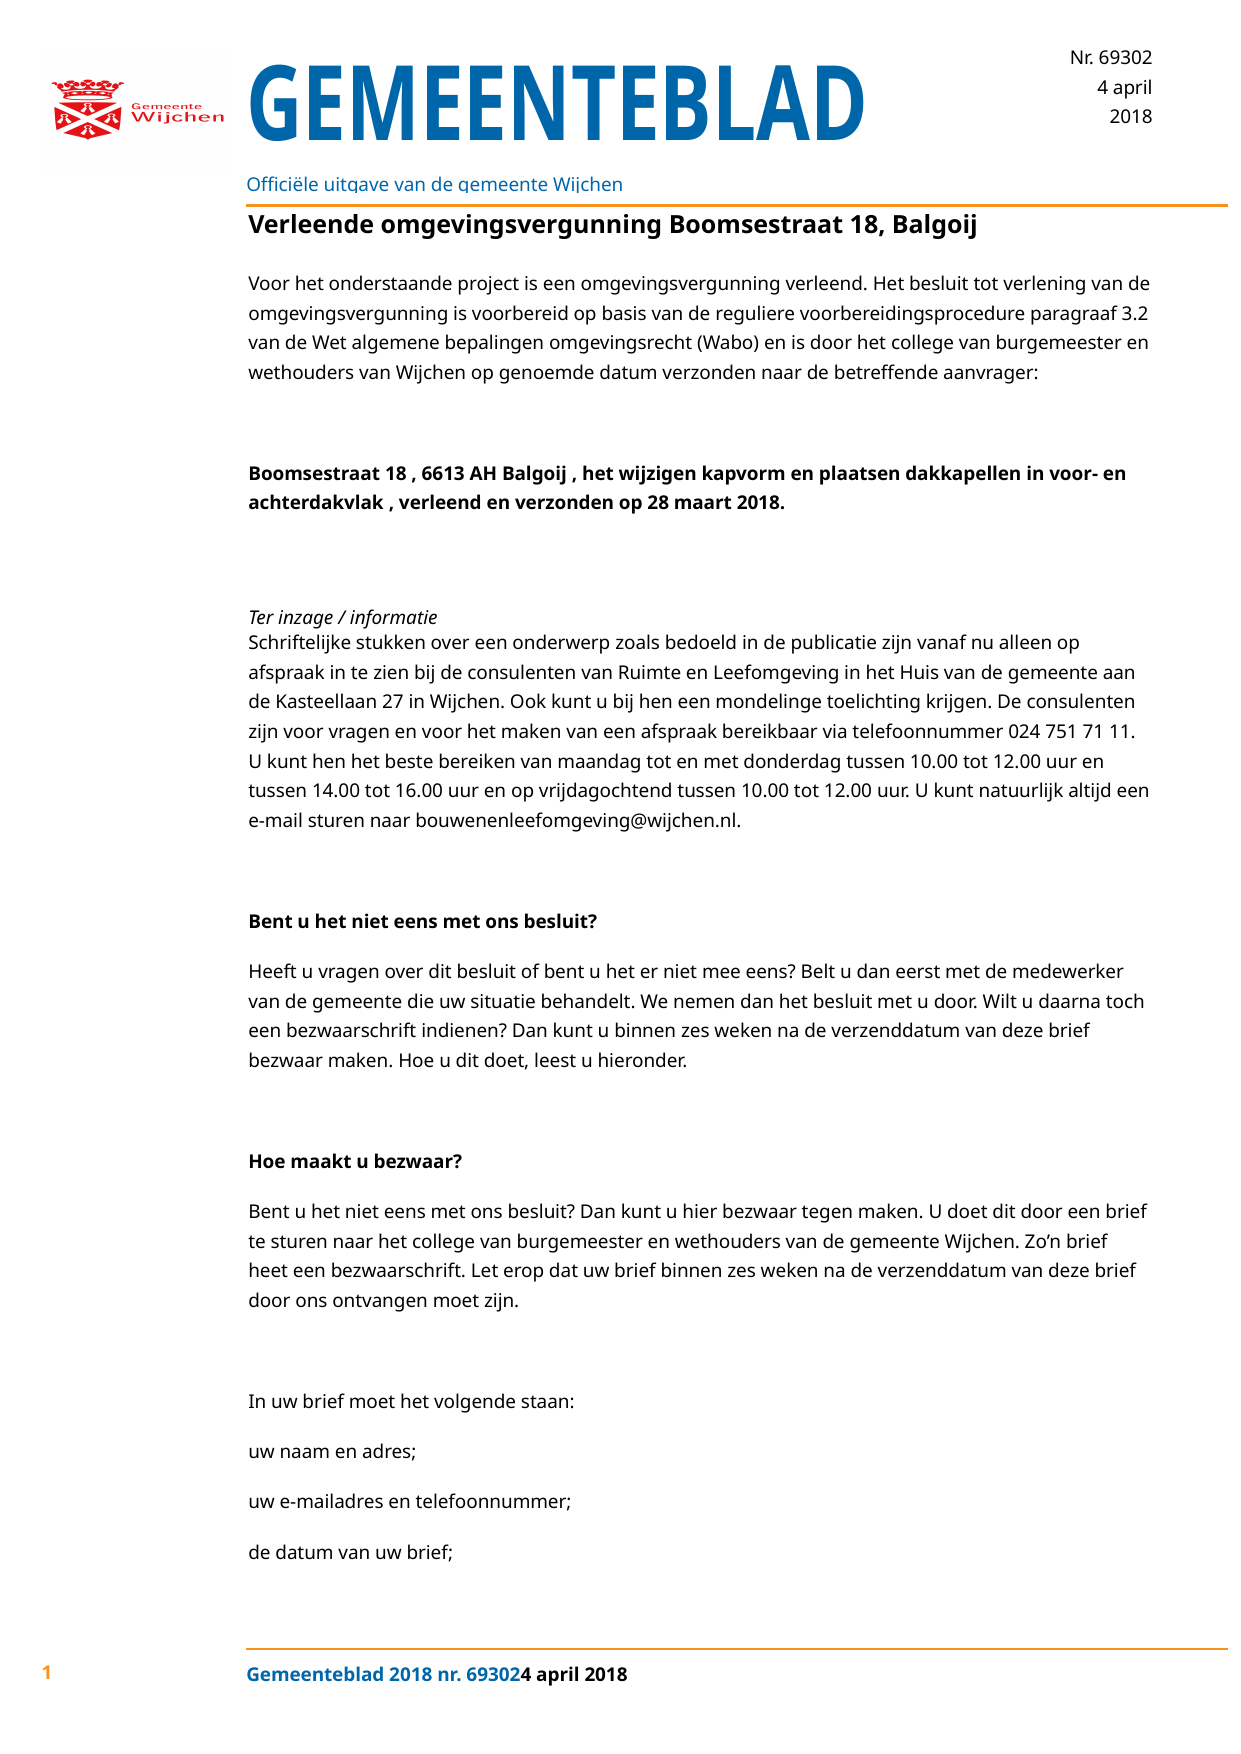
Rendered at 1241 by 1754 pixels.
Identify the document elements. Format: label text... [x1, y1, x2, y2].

text Schriftelijke stukken over een onderwerp zoals bedoeld in de publicatie zijn vanaf nu alleen op afspraak in te zien bij de consulenten van Ruimte en Leefomgeving in het Huis van de gemeente aan de Kasteellaan 27 in Wijchen. Ook kunt u bij hen een mondelinge toelichting krijgen. De consulenten zijn voor vragen en voor het maken van een afspraak bereikbaar via telefoonnummer 024 751 71 11. U kunt hen het beste bereiken van maandag tot en met donderdag tussen 10.00 tot 12.00 uur en tussen 14.00 tot 16.00 uur en op vrijdagochtend tussen 10.00 tot 12.00 uur. U kunt natuurlijk altijd een e-mail sturen naar bouwenenleefomgeving@wijchen.nl. [248, 629, 1152, 833]
text uw naam en adres; [248, 1438, 1152, 1464]
text In uw brief moet het volgende staan: [248, 1388, 1152, 1414]
text Bent u het niet eens met ons besluit? [248, 908, 1152, 934]
text Ter inzage / informatie [248, 604, 1152, 629]
text Hoe maakt u bezwaar? [248, 1148, 1152, 1174]
text de datum van uw brief; [248, 1539, 1152, 1565]
picture [41, 47, 231, 172]
text Voor het onderstaande project is een omgevingsvergunning verleend. Het besluit tot verlening van de omgevingsvergunning is voorbereid op basis van de reguliere voorbereidingsprocedure paragraaf 3.2 van de Wet algemene bepalingen omgevingsrecht (Wabo) en is door het college van burgemeester en wethouders van Wijchen op genoemde datum verzonden naar de betreffende aanvrager: [248, 270, 1152, 385]
text Bent u het niet eens met ons besluit? Dan kunt u hier bezwaar tegen maken. U doet dit door een brief te sturen naar het college van burgemeester en wethouders van de gemeente Wijchen. Zo’n brief heet een bezwaarschrift. Let erop dat uw brief binnen zes weken na de verzenddatum van deze brief door ons ontvangen moet zijn. [248, 1198, 1152, 1313]
text Verleende omgevingsvergunning Boomsestraat 18, Balgoij [248, 207, 1152, 241]
text Heeft u vragen over dit besluit of bent u het er niet mee eens? Belt u dan eerst met de medewerker van de gemeente die uw situatie behandelt. We nemen dan het besluit met u door. Wilt u daarna toch een bezwaarschrift indienen? Dan kunt u binnen zes weken na de verzenddatum van deze brief bezwaar maken. Hoe u dit doet, leest u hieronder. [248, 958, 1152, 1073]
text uw e-mailadres en telefoonnummer; [248, 1489, 1152, 1514]
text Boomsestraat 18 , 6613 AH Balgoij , het wijzigen kapvorm en plaatsen dakkapellen in voor- en achterdakvlak , verleend en verzonden op 28 maart 2018. [248, 460, 1152, 515]
